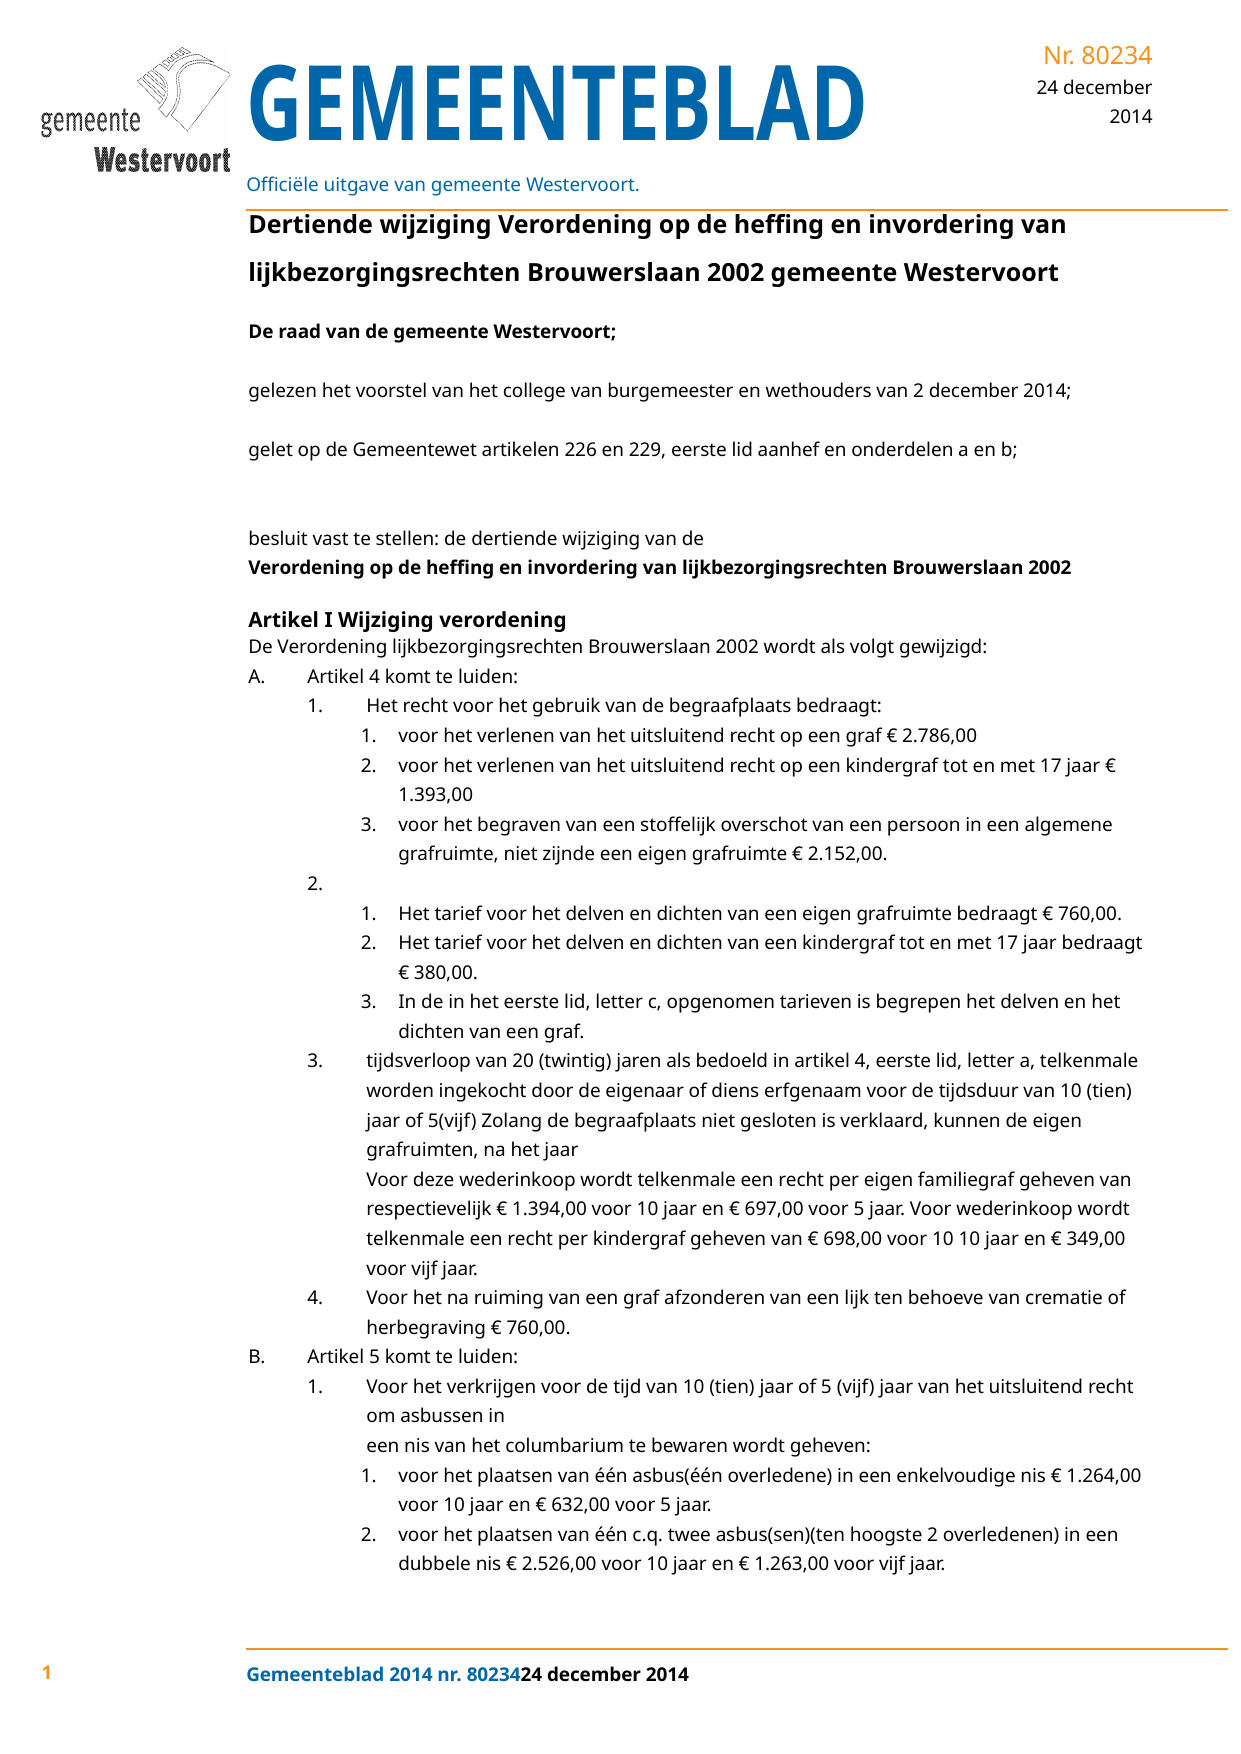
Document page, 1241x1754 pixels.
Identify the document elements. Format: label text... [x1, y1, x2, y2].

text De Verordening lijkbezorgingsrechten Brouwerslaan 2002 wordt als volgt gewijzigd: [248, 633, 1152, 659]
list Artikel 5 komt te luiden: [248, 1343, 1152, 1369]
list voor het begraven van een stoffelijk overschot van een persoon in een algemene grafruimte, niet zijnde een eigen grafruimte € 2.152,00. [361, 811, 1152, 866]
list Het tarief voor het delven en dichten van een eigen grafruimte bedraagt € 760,00. [361, 900, 1152, 925]
list tijdsverloop van 20 (twintig) jaren als bedoeld in artikel 4, eerste lid, letter a, telkenmale worden ingekocht door de eigenaar of diens erfgenaam voor de tijdsduur van 10 (tien) jaar of 5(vijf) Zolang de begraafplaats niet gesloten is verklaard, kunnen de eigen grafruimten, na het jaar [307, 1048, 1152, 1162]
list voor het plaatsen van één c.q. twee asbus(sen)(ten hoogste 2 overledenen) in een dubbele nis € 2.526,00 voor 10 jaar en € 1.263,00 voor vijf jaar. [361, 1521, 1152, 1576]
text besluit vast te stellen: de dertiende wijziging van de [248, 525, 1152, 551]
text Verordening op de heffing en invordering van lijkbezorgingsrechten Brouwerslaan 2002 [248, 554, 1152, 580]
list Artikel 4 komt te luiden: [248, 663, 1152, 689]
text gelezen het voorstel van het college van burgemeester en wethouders van 2 december 2014; [248, 377, 1152, 403]
list Het tarief voor het delven en dichten van een kindergraf tot en met 17 jaar bedraagt € 380,00. [361, 929, 1152, 984]
list voor het verlenen van het uitsluitend recht op een graf € 2.786,00 [361, 722, 1152, 748]
picture [41, 47, 231, 172]
list Het recht voor het gebruik van de begraafplaats bedraagt: [307, 693, 1152, 718]
text Artikel I Wijziging verordening [248, 605, 1152, 633]
list Voor het verkrijgen voor de tijd van 10 (tien) jaar of 5 (vijf) jaar van het uitsluitend recht om asbussen in [307, 1373, 1152, 1428]
list voor het verlenen van het uitsluitend recht op een kindergraf tot en met 17 jaar € 1.393,00 [361, 752, 1152, 807]
text Dertiende wijziging Verordening op de heffing en invordering van lijkbezorgingsrechten Brouwerslaan 2002 gemeente Westervoort [248, 211, 1152, 288]
list een nis van het columbarium te bewaren wordt geheven: [307, 1432, 1152, 1458]
text gelet op de Gemeentewet artikelen 226 en 229, eerste lid aanhef en onderdelen a en b; [248, 436, 1152, 462]
text De raad van de gemeente Westervoort; [248, 318, 1152, 344]
list Voor het na ruiming van een graf afzonderen van een lijk ten behoeve van crematie of herbegraving € 760,00. [307, 1284, 1152, 1339]
list voor het plaatsen van één asbus(één overledene) in een enkelvoudige nis € 1.264,00 voor 10 jaar en € 632,00 voor 5 jaar. [361, 1462, 1152, 1517]
list Voor deze wederinkoop wordt telkenmale een recht per eigen familiegraf geheven van respectievelijk € 1.394,00 voor 10 jaar en € 697,00 voor 5 jaar. Voor wederinkoop wordt telkenmale een recht per kindergraf geheven van € 698,00 voor 10 10 jaar en € 349,00 voor vijf jaar. [307, 1166, 1152, 1280]
list In de in het eerste lid, letter c, opgenomen tarieven is begrepen het delven en het dichten van een graf. [361, 988, 1152, 1044]
